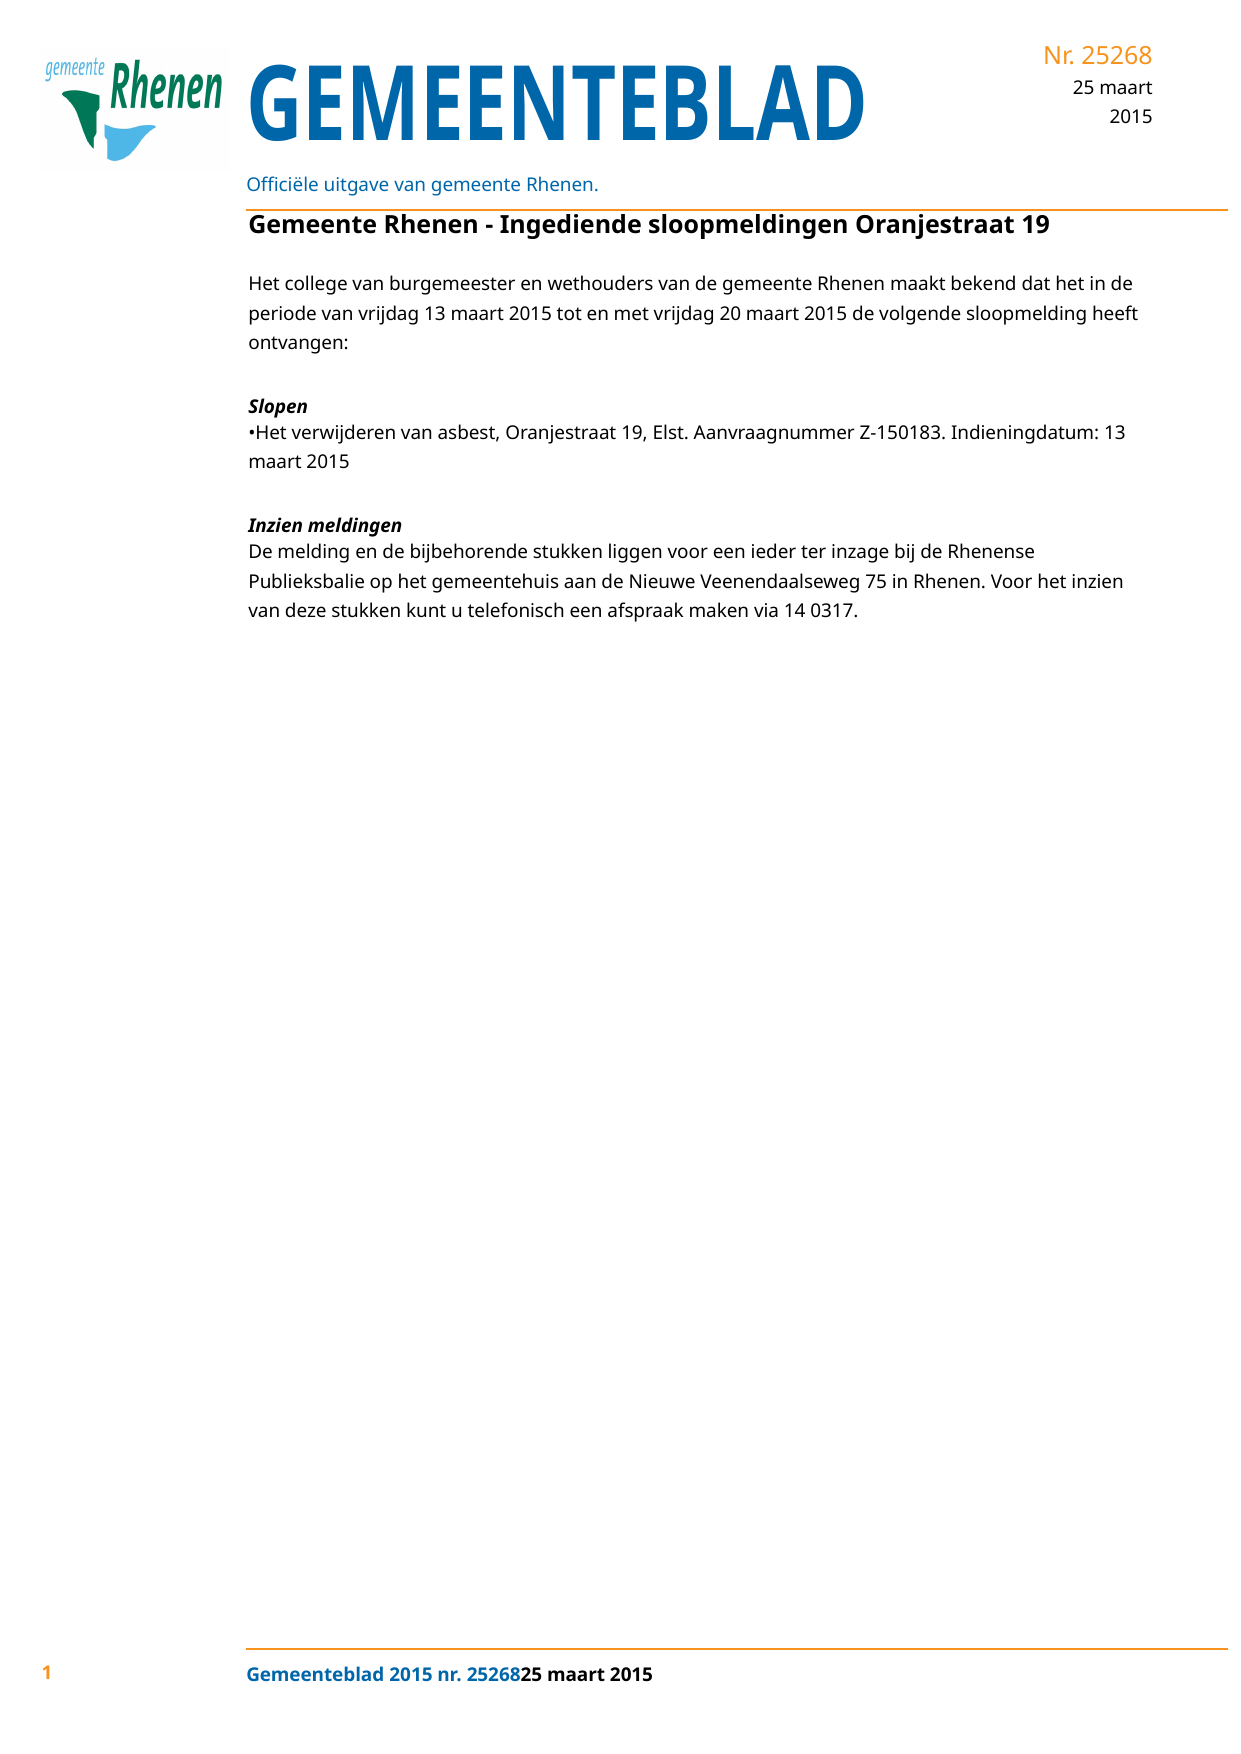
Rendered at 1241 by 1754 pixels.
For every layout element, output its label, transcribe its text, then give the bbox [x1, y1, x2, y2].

picture [41, 47, 231, 172]
text Slopen [248, 393, 1152, 419]
text Het college van burgemeester en wethouders van de gemeente Rhenen maakt bekend dat het in de periode van vrijdag 13 maart 2015 tot en met vrijdag 20 maart 2015 de volgende sloopmelding heeft ontvangen: [248, 270, 1152, 355]
text •Het verwijderen van asbest, Oranjestraat 19, Elst. Aanvraagnummer Z-150183. Indieningdatum: 13 maart 2015 [248, 419, 1152, 474]
text De melding en de bijbehorende stukken liggen voor een ieder ter inzage bij de Rhenense Publieksbalie op het gemeentehuis aan de Nieuwe Veenendaalseweg 75 in Rhenen. Voor het inzien van deze stukken kunt u telefonisch een afspraak maken via 14 0317. [248, 538, 1152, 623]
text Gemeente Rhenen - Ingediende sloopmeldingen Oranjestraat 19 [248, 211, 1152, 241]
text Inzien meldingen [248, 513, 1152, 538]
